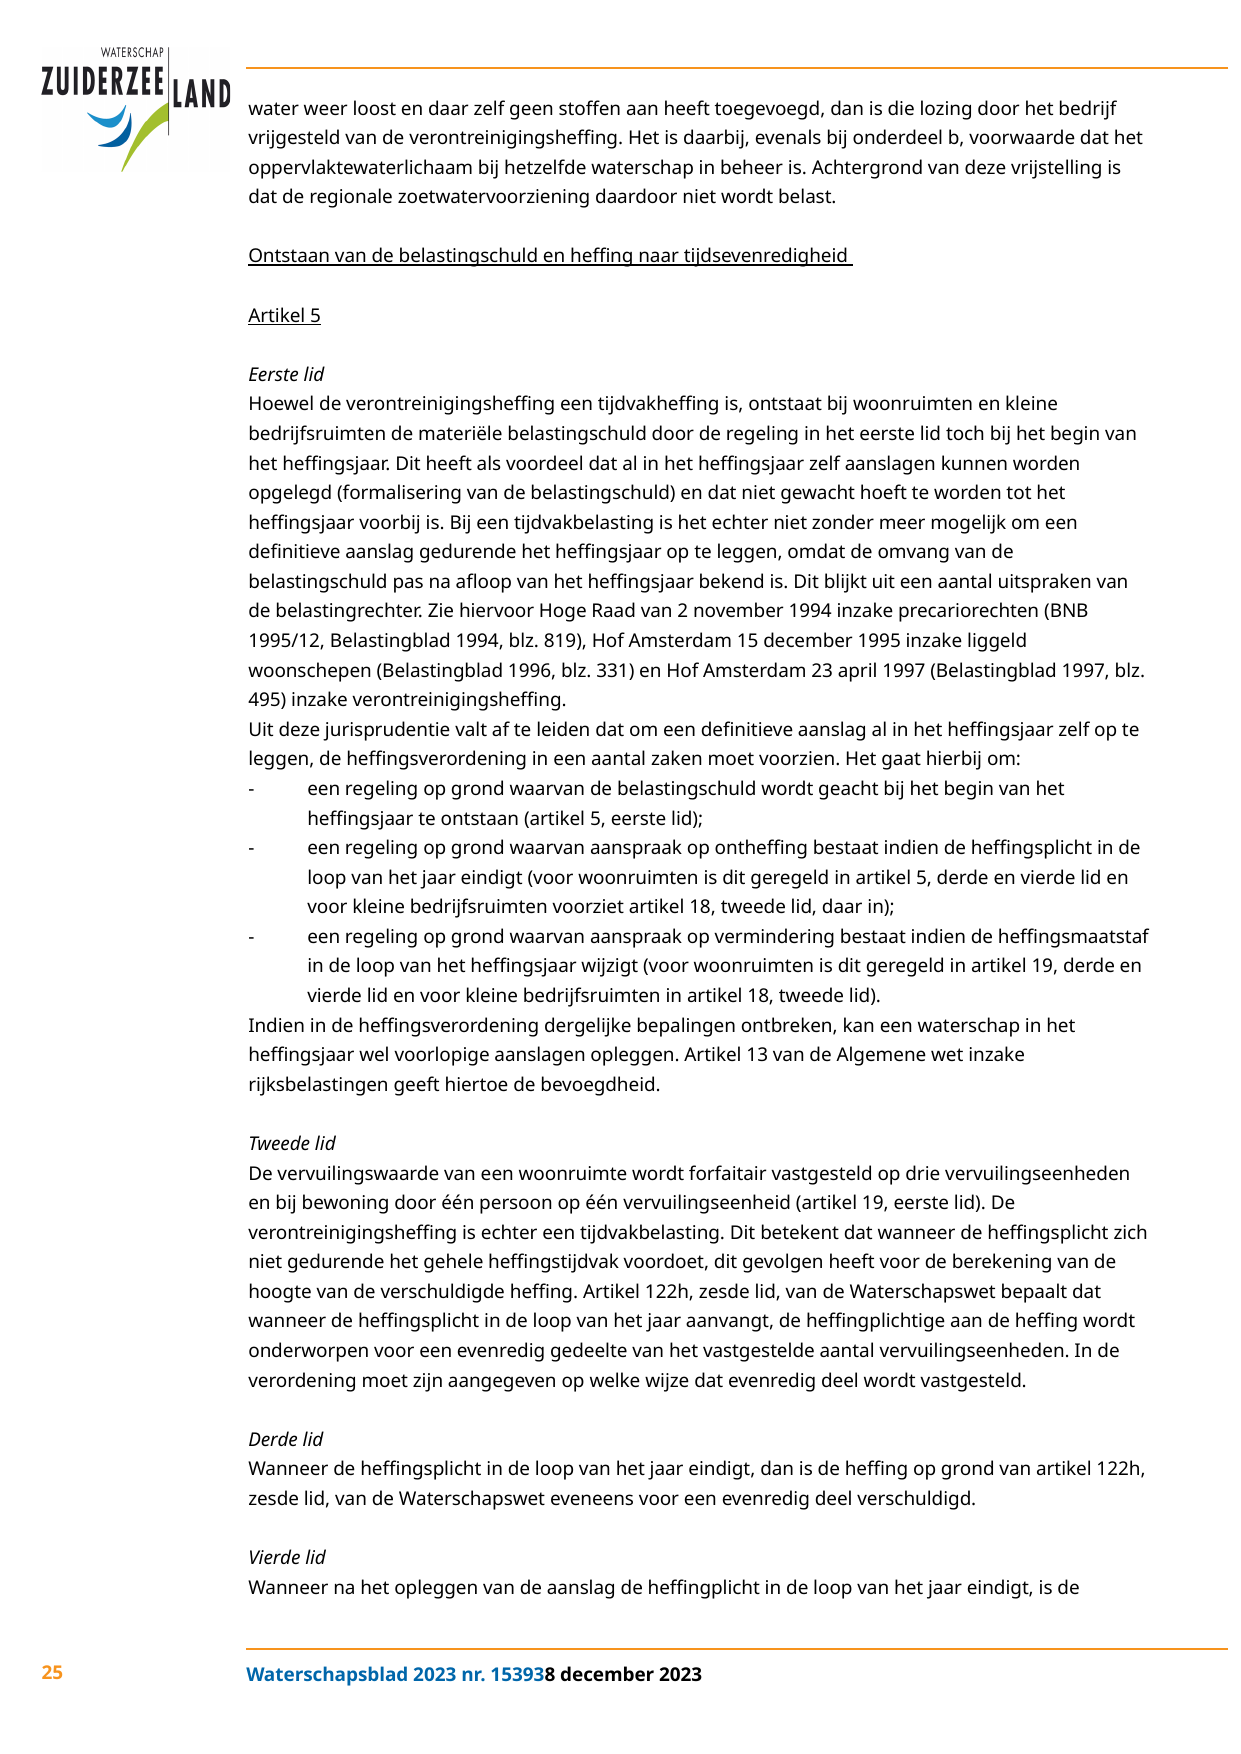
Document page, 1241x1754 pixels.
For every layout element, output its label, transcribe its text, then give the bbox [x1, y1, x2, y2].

text Uit deze jurisprudentie valt af te leiden dat om een definitieve aanslag al in het heffingsjaar zelf op te leggen, de heffingsverordening in een aantal zaken moet voorzien. Het gaat hierbij om: [248, 716, 1152, 771]
list een regeling op grond waarvan aanspraak op vermindering bestaat indien de heffingsmaatstaf in de loop van het heffingsjaar wijzigt (voor woonruimten is dit geregeld in artikel 19, derde en vierde lid en voor kleine bedrijfsruimten in artikel 18, tweede lid). [248, 923, 1152, 1008]
text Ontstaan van de belastingschuld en heffing naar tijdsevenredigheid [248, 243, 1152, 268]
text Artikel 5 [248, 302, 1152, 328]
list een regeling op grond waarvan de belastingschuld wordt geacht bij het begin van het heffingsjaar te ontstaan (artikel 5, eerste lid); [248, 775, 1152, 831]
text Eerste lid [248, 361, 1152, 387]
text Vierde lid [248, 1544, 1152, 1570]
text Hoewel de verontreinigingsheffing een tijdvakheffing is, ontstaat bij woonruimten en kleine bedrijfsruimten de materiële belastingschuld door de regeling in het eerste lid toch bij het begin van het heffingsjaar. Dit heeft als voordeel dat al in het heffingsjaar zelf aanslagen kunnen worden opgelegd (formalisering van de belastingschuld) en dat niet gewacht hoeft te worden tot het heffingsjaar voorbij is. Bij een tijdvakbelasting is het echter niet zonder meer mogelijk om een definitieve aanslag gedurende het heffingsjaar op te leggen, omdat de omvang van de belastingschuld pas na afloop van het heffingsjaar bekend is. Dit blijkt uit een aantal uitspraken van de belastingrechter. Zie hiervoor Hoge Raad van 2 november 1994 inzake precariorechten (BNB 1995/12, Belastingblad 1994, blz. 819), Hof Amsterdam 15 december 1995 inzake liggeld woonschepen (Belastingblad 1996, blz. 331) en Hof Amsterdam 23 april 1997 (Belastingblad 1997, blz. 495) inzake verontreinigingsheffing. [248, 391, 1152, 712]
text Tweede lid [248, 1130, 1152, 1156]
list een regeling op grond waarvan aanspraak op ontheffing bestaat indien de heffingsplicht in de loop van het jaar eindigt (voor woonruimten is dit geregeld in artikel 5, derde en vierde lid en voor kleine bedrijfsruimten voorziet artikel 18, tweede lid, daar in); [248, 834, 1152, 919]
text Wanneer de heffingsplicht in de loop van het jaar eindigt, dan is de heffing op grond van artikel 122h, zesde lid, van de Waterschapswet eveneens voor een evenredig deel verschuldigd. [248, 1456, 1152, 1511]
text Wanneer na het opleggen van de aanslag de heffingplicht in de loop van het jaar eindigt, is de [248, 1574, 1152, 1600]
text water weer loost en daar zelf geen stoffen aan heeft toegevoegd, dan is die lozing door het bedrijf vrijgesteld van de verontreinigingsheffing. Het is daarbij, evenals bij onderdeel b, voorwaarde dat het oppervlaktewaterlichaam bij hetzelfde waterschap in beheer is. Achtergrond van deze vrijstelling is dat de regionale zoetwatervoorziening daardoor niet wordt belast. [248, 95, 1152, 209]
text De vervuilingswaarde van een woonruimte wordt forfaitair vastgesteld op drie vervuilingseenheden en bij bewoning door één persoon op één vervuilingseenheid (artikel 19, eerste lid). De verontreinigingsheffing is echter een tijdvakbelasting. Dit betekent dat wanneer de heffingsplicht zich niet gedurende het gehele heffingstijdvak voordoet, dit gevolgen heeft voor de berekening van de hoogte van de verschuldigde heffing. Artikel 122h, zesde lid, van de Waterschapswet bepaalt dat wanneer de heffingsplicht in de loop van het jaar aanvangt, de heffingplichtige aan de heffing wordt onderworpen voor een evenredig gedeelte van het vastgestelde aantal vervuilingseenheden. In de verordening moet zijn aangegeven op welke wijze dat evenredig deel wordt vastgesteld. [248, 1160, 1152, 1393]
picture [41, 47, 231, 172]
text Indien in de heffingsverordening dergelijke bepalingen ontbreken, kan een waterschap in het heffingsjaar wel voorlopige aanslagen opleggen. Artikel 13 van de Algemene wet inzake rijksbelastingen geeft hiertoe de bevoegdheid. [248, 1012, 1152, 1097]
text Derde lid [248, 1426, 1152, 1452]
